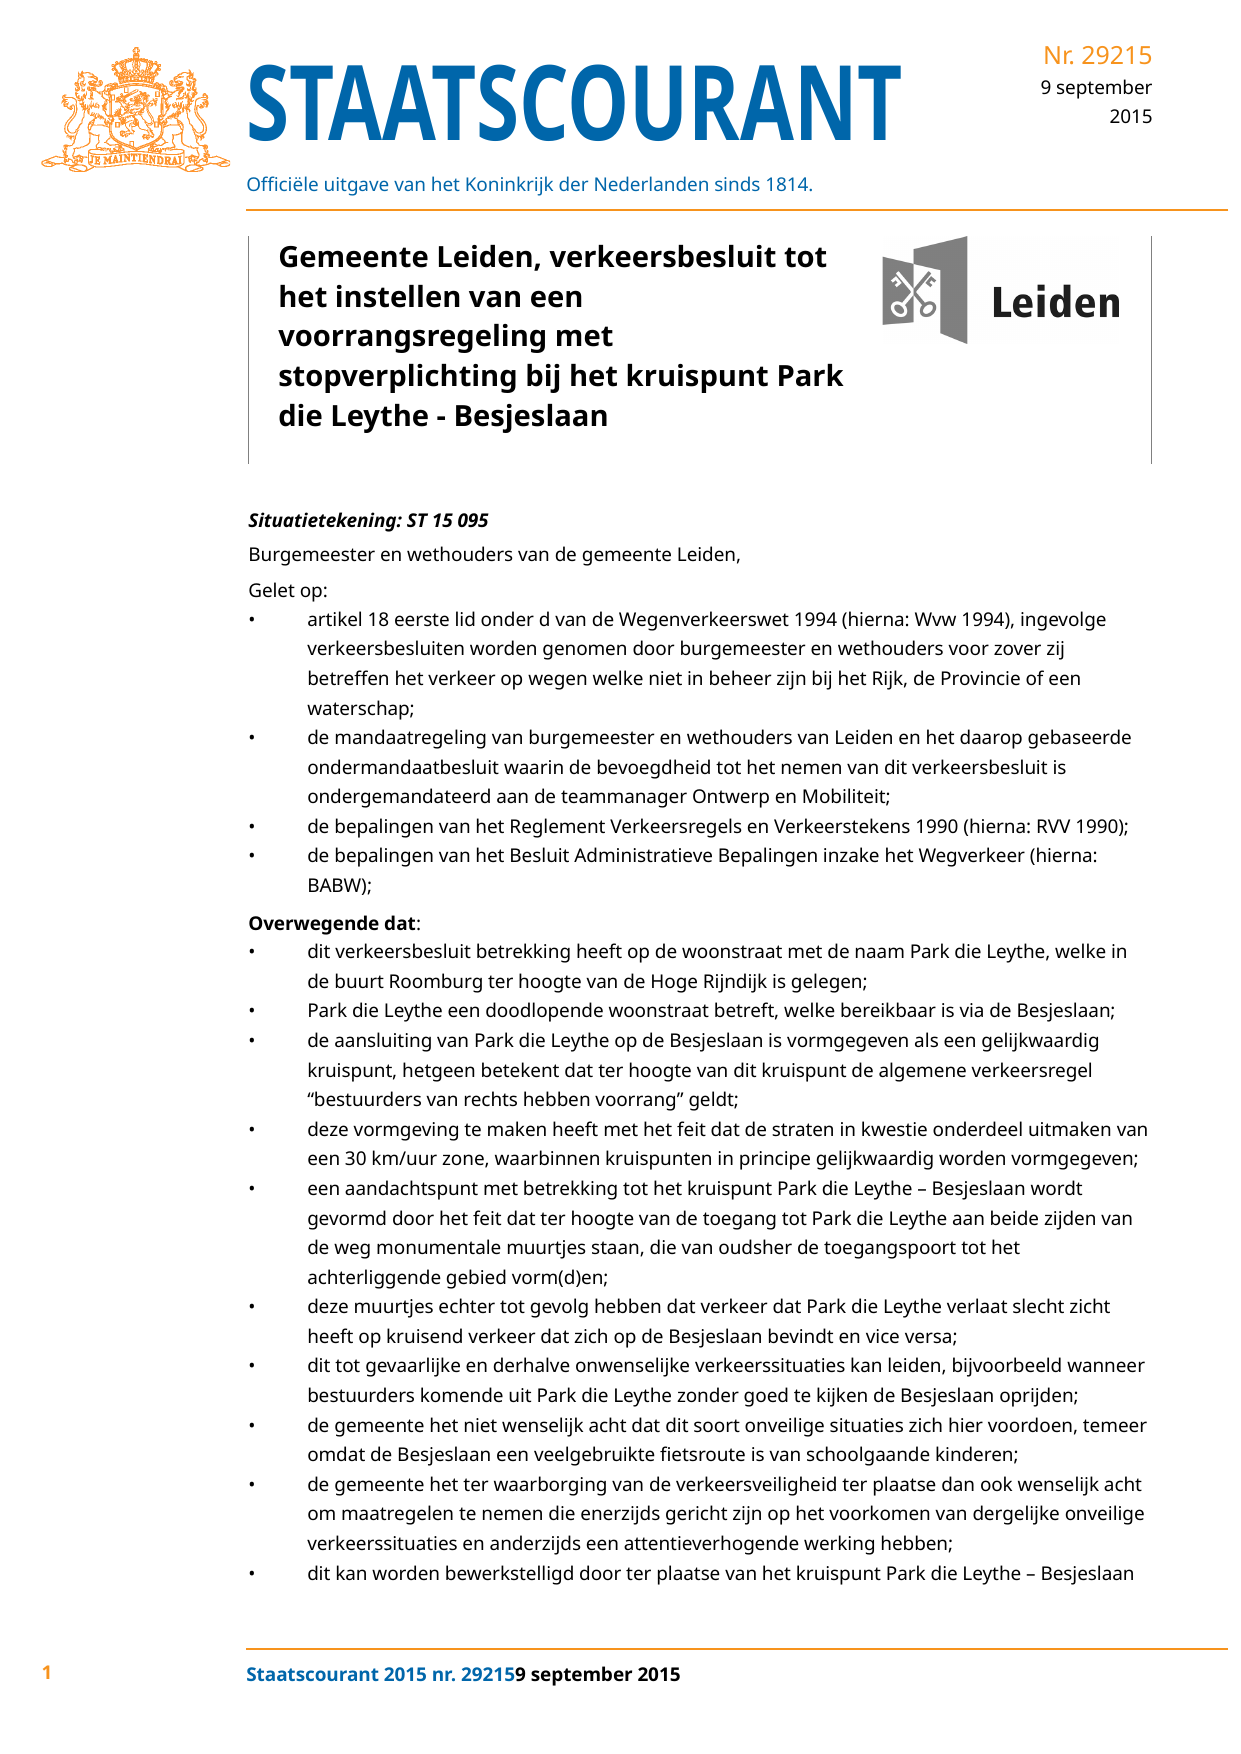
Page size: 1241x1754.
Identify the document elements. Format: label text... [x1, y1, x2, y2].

list Park die Leythe een doodlopende woonstraat betreft, welke bereikbaar is via de Besjeslaan; [248, 998, 1152, 1023]
picture [41, 47, 231, 172]
list de bepalingen van het Besluit Administratieve Bepalingen inzake het Wegverkeer (hierna: BABW); [248, 843, 1152, 898]
list de bepalingen van het Reglement Verkeersregels en Verkeerstekens 1990 (hierna: RVV 1990); [248, 813, 1152, 839]
list de aansluiting van Park die Leythe op de Besjeslaan is vormgegeven als een gelijkwaardig kruispunt, hetgeen betekent dat ter hoogte van dit kruispunt de algemene verkeersregel “bestuurders van rechts hebben voorrang” geldt; [248, 1027, 1152, 1112]
text Burgemeester en wethouders van de gemeente Leiden, [248, 541, 1152, 567]
table_header [850, 236, 1151, 464]
list deze muurtjes echter tot gevolg hebben dat verkeer dat Park die Leythe verlaat slecht zicht heeft op kruisend verkeer dat zich op de Besjeslaan bevindt en vice versa; [248, 1293, 1152, 1349]
list dit kan worden bewerkstelligd door ter plaatse van het kruispunt Park die Leythe – Besjeslaan [248, 1560, 1152, 1585]
list de gemeente het ter waarborging van de verkeersveiligheid ter plaatse dan ook wenselijk acht om maatregelen te nemen die enerzijds gericht zijn op het voorkomen van dergelijke onveilige verkeerssituaties en anderzijds een attentieverhogende werking hebben; [248, 1471, 1152, 1556]
text Gelet op: [248, 578, 1152, 603]
list dit tot gevaarlijke en derhalve onwenselijke verkeerssituaties kan leiden, bijvoorbeeld wanneer bestuurders komende uit Park die Leythe zonder goed te kijken de Besjeslaan oprijden; [248, 1353, 1152, 1408]
text Situatietekening: ST 15 095 [248, 507, 1152, 533]
list de gemeente het niet wenselijk acht dat dit soort onveilige situaties zich hier voordoen, temeer omdat de Besjeslaan een veelgebruikte fietsroute is van schoolgaande kinderen; [248, 1412, 1152, 1467]
text Overwegende dat: [248, 910, 1152, 936]
table_header Gemeente Leiden, verkeersbesluit tot het instellen van een voorrangsregeling met stopverplichting bij het kruispunt Park die Leythe - Besjeslaan [249, 236, 850, 464]
list artikel 18 eerste lid onder d van de Wegenverkeerswet 1994 (hierna: Wvw 1994), ingevolge verkeersbesluiten worden genomen door burgemeester en wethouders voor zover zij betreffen het verkeer op wegen welke niet in beheer zijn bij het Rijk, de Provincie of een waterschap; [248, 606, 1152, 720]
list de mandaatregeling van burgemeester en wethouders van Leiden en het daarop gebaseerde ondermandaatbesluit waarin de bevoegdheid tot het nemen van dit verkeersbesluit is ondergemandateerd aan de teammanager Ontwerp en Mobiliteit; [248, 724, 1152, 809]
picture [882, 236, 1119, 344]
list deze vormgeving te maken heeft met het feit dat de straten in kwestie onderdeel uitmaken van een 30 km/uur zone, waarbinnen kruispunten in principe gelijkwaardig worden vormgegeven; [248, 1116, 1152, 1171]
list dit verkeersbesluit betrekking heeft op de woonstraat met de naam Park die Leythe, welke in de buurt Roomburg ter hoogte van de Hoge Rijndijk is gelegen; [248, 938, 1152, 994]
list een aandachtspunt met betrekking tot het kruispunt Park die Leythe – Besjeslaan wordt gevormd door het feit dat ter hoogte van de toegang tot Park die Leythe aan beide zijden van de weg monumentale muurtjes staan, die van oudsher de toegangspoort tot het achterliggende gebied vorm(d)en; [248, 1175, 1152, 1289]
